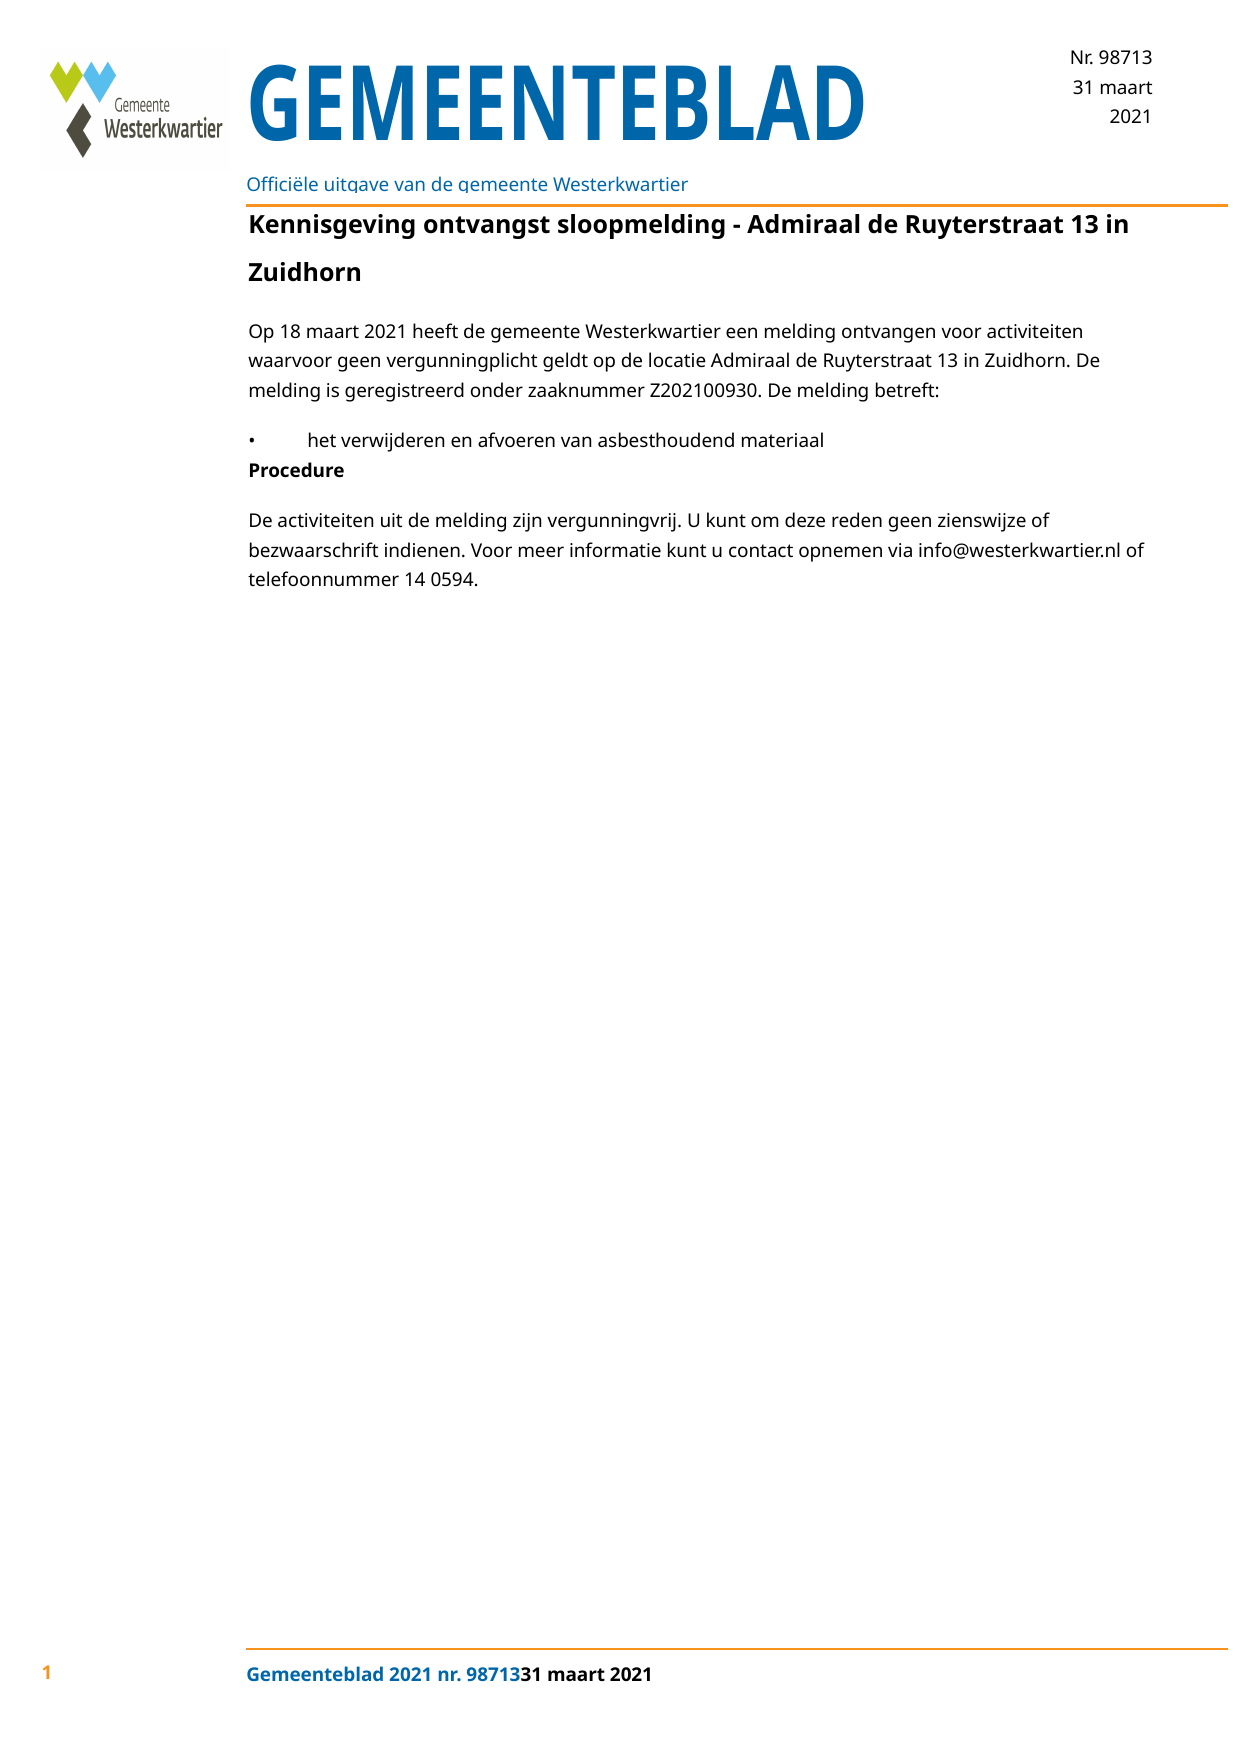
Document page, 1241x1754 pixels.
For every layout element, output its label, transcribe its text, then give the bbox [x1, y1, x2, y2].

text Kennisgeving ontvangst sloopmelding - Admiraal de Ruyterstraat 13 in Zuidhorn [248, 207, 1152, 288]
picture [41, 47, 231, 172]
text Op 18 maart 2021 heeft de gemeente Westerkwartier een melding ontvangen voor activiteiten waarvoor geen vergunningplicht geldt op de locatie Admiraal de Ruyterstraat 13 in Zuidhorn. De melding is geregistreerd onder zaaknummer Z202100930. De melding betreft: [248, 318, 1152, 403]
text Procedure [248, 457, 1152, 483]
list het verwijderen en afvoeren van asbesthoudend materiaal [248, 427, 1152, 453]
text De activiteiten uit de melding zijn vergunningvrij. U kunt om deze reden geen zienswijze of bezwaarschrift indienen. Voor meer informatie kunt u contact opnemen via info@westerkwartier.nl of telefoonnummer 14 0594. [248, 507, 1152, 592]
